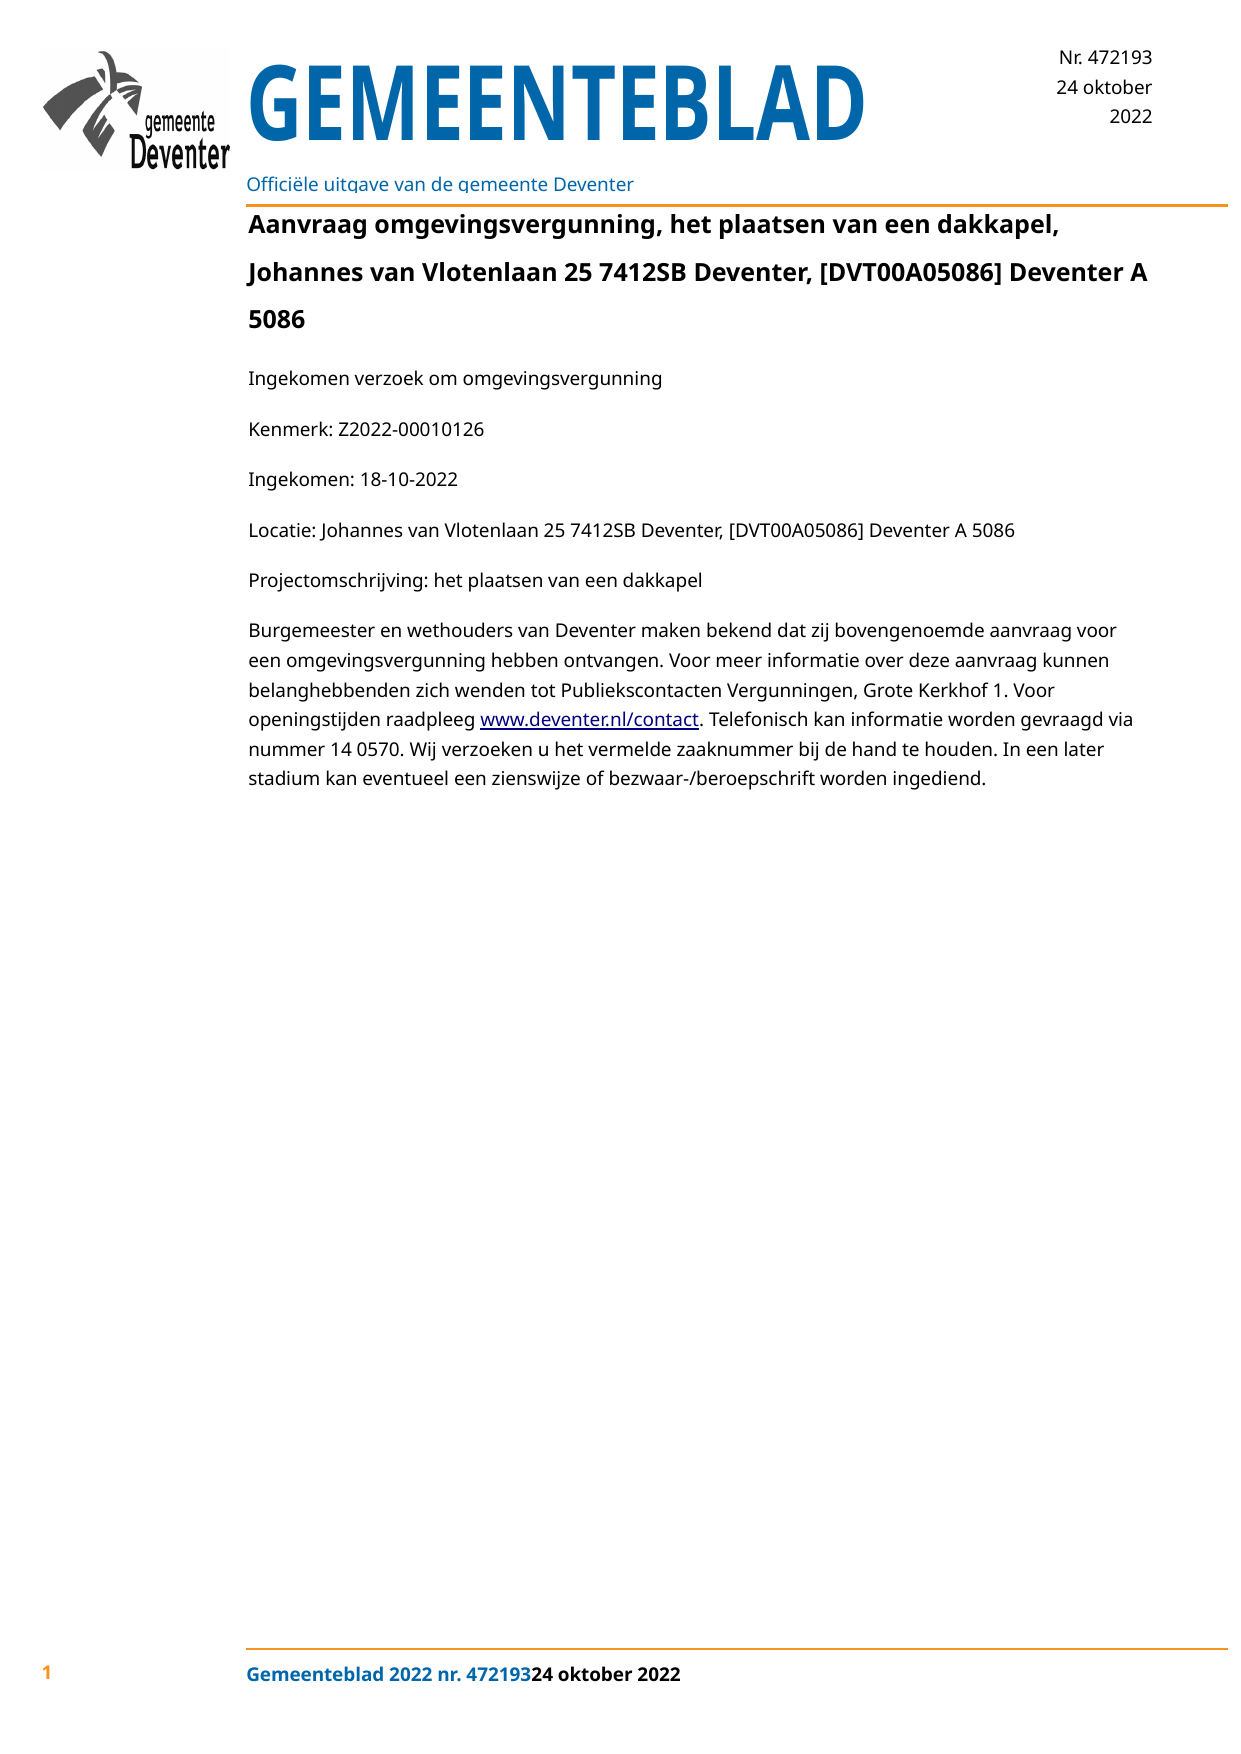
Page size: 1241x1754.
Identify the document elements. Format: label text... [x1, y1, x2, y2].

text Aanvraag omgevingsvergunning, het plaatsen van een dakkapel, Johannes van Vlotenlaan 25 7412SB Deventer, [DVT00A05086] Deventer A 5086 [248, 207, 1152, 336]
text Projectomschrijving: het plaatsen van een dakkapel [248, 567, 1152, 593]
text Kenmerk: Z2022-00010126 [248, 416, 1152, 442]
text Ingekomen verzoek om omgevingsvergunning [248, 366, 1152, 391]
text Burgemeester en wethouders van Deventer maken bekend dat zij bovengenoemde aanvraag voor een omgevingsvergunning hebben ontvangen. Voor meer informatie over deze aanvraag kunnen belanghebbenden zich wenden tot Publiekscontacten Vergunningen, Grote Kerkhof 1. Voor openingstijden raadpleeg www.deventer.nl/contact. Telefonisch kan informatie worden gevraagd via nummer 14 0570. Wij verzoeken u het vermelde zaaknummer bij de hand te houden. In een later stadium kan eventueel een zienswijze of bezwaar-/beroepschrift worden ingediend. [248, 618, 1152, 791]
text Locatie: Johannes van Vlotenlaan 25 7412SB Deventer, [DVT00A05086] Deventer A 5086 [248, 517, 1152, 542]
picture [41, 47, 231, 172]
text Ingekomen: 18-10-2022 [248, 466, 1152, 492]
